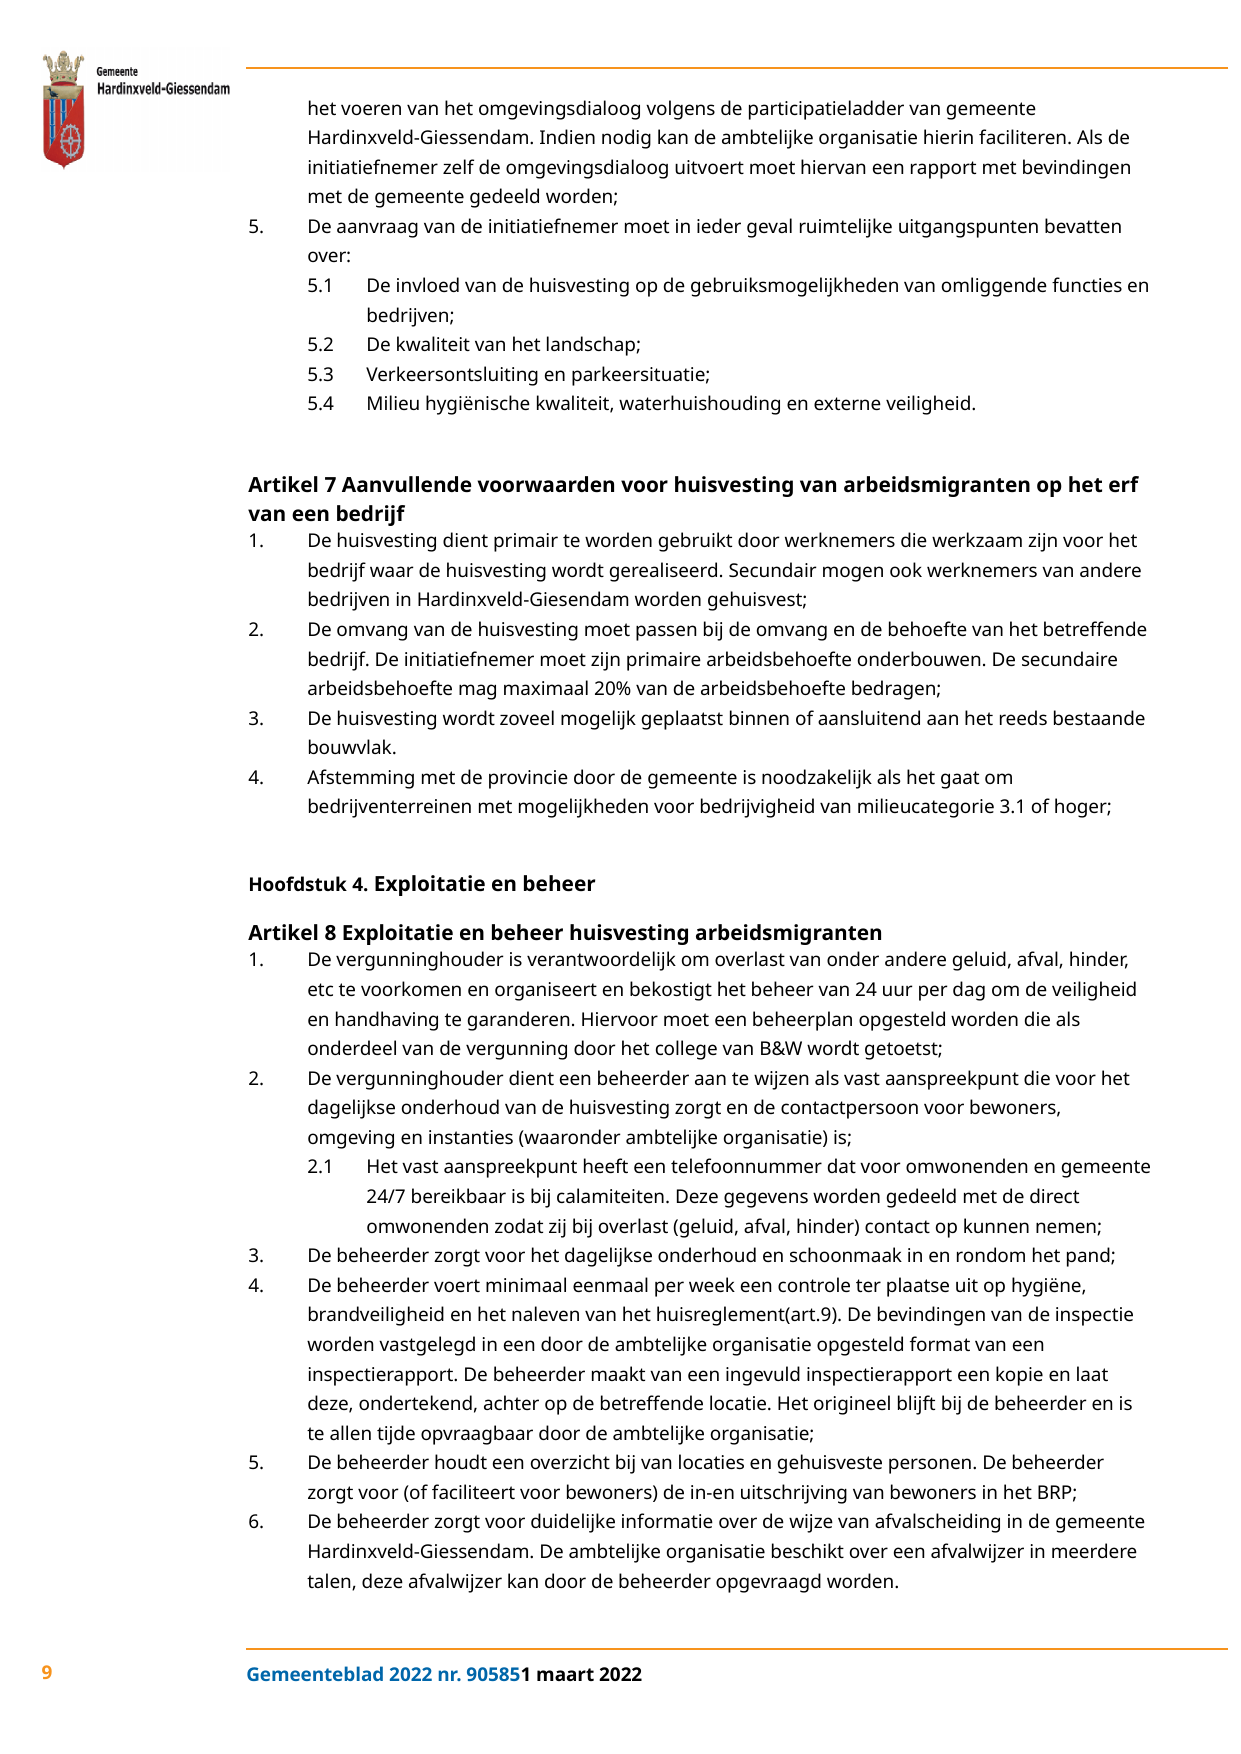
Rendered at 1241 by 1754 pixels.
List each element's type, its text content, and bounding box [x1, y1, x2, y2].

list De vergunninghouder is verantwoordelijk om overlast van onder andere geluid, afval, hinder, etc te voorkomen en organiseert en bekostigt het beheer van 24 uur per dag om de veiligheid en handhaving te garanderen. Hiervoor moet een beheerplan opgesteld worden die als onderdeel van de vergunning door het college van B&W wordt getoetst; [248, 947, 1152, 1061]
list het voeren van het omgevingsdialoog volgens de participatieladder van gemeente Hardinxveld-Giessendam. Indien nodig kan de ambtelijke organisatie hierin faciliteren. Als de initiatiefnemer zelf de omgevingsdialoog uitvoert moet hiervan een rapport met bevindingen met de gemeente gedeeld worden; [248, 95, 1152, 209]
list De omvang van de huisvesting moet passen bij de omvang en de behoefte van het betreffende bedrijf. De initiatiefnemer moet zijn primaire arbeidsbehoefte onderbouwen. De secundaire arbeidsbehoefte mag maximaal 20% van de arbeidsbehoefte bedragen; [248, 616, 1152, 701]
list De beheerder zorgt voor duidelijke informatie over de wijze van afvalscheiding in de gemeente Hardinxveld-Giessendam. De ambtelijke organisatie beschikt over een afvalwijzer in meerdere talen, deze afvalwijzer kan door de beheerder opgevraagd worden. [248, 1509, 1152, 1594]
list De huisvesting dient primair te worden gebruikt door werknemers die werkzaam zijn voor het bedrijf waar de huisvesting wordt gerealiseerd. Secundair mogen ook werknemers van andere bedrijven in Hardinxveld-Giesendam worden gehuisvest; [248, 527, 1152, 612]
list Afstemming met de provincie door de gemeente is noodzakelijk als het gaat om bedrijventerreinen met mogelijkheden voor bedrijvigheid van milieucategorie 3.1 of hoger; [248, 764, 1152, 819]
text Artikel 8 Exploitatie en beheer huisvesting arbeidsmigranten [248, 918, 1152, 947]
list De invloed van de huisvesting op de gebruiksmogelijkheden van omliggende functies en bedrijven; [307, 272, 1152, 328]
text Artikel 7 Aanvullende voorwaarden voor huisvesting van arbeidsmigranten op het erf van een bedrijf [248, 471, 1152, 527]
list De aanvraag van de initiatiefnemer moet in ieder geval ruimtelijke uitgangspunten bevatten over: [248, 213, 1152, 268]
list De beheerder houdt een overzicht bij van locaties en gehuisveste personen. De beheerder zorgt voor (of faciliteert voor bewoners) de in-en uitschrijving van bewoners in het BRP; [248, 1449, 1152, 1505]
list De huisvesting wordt zoveel mogelijk geplaatst binnen of aansluitend aan het reeds bestaande bouwvlak. [248, 705, 1152, 760]
list Verkeersontsluiting en parkeersituatie; [307, 361, 1152, 387]
list Het vast aanspreekpunt heeft een telefoonnummer dat voor omwonenden en gemeente 24/7 bereikbaar is bij calamiteiten. Deze gegevens worden gedeeld met de direct omwonenden zodat zij bij overlast (geluid, afval, hinder) contact op kunnen nemen; [307, 1154, 1152, 1239]
picture [41, 47, 231, 172]
list De kwaliteit van het landschap; [307, 331, 1152, 357]
list De beheerder voert minimaal eenmaal per week een controle ter plaatse uit op hygiëne, brandveiligheid en het naleven van het huisreglement(art.9). De bevindingen van de inspectie worden vastgelegd in een door de ambtelijke organisatie opgesteld format van een inspectierapport. De beheerder maakt van een ingevuld inspectierapport een kopie en laat deze, ondertekend, achter op de betreffende locatie. Het origineel blijft bij de beheerder en is te allen tijde opvraagbaar door de ambtelijke organisatie; [248, 1272, 1152, 1446]
list De vergunninghouder dient een beheerder aan te wijzen als vast aanspreekpunt die voor het dagelijkse onderhoud van de huisvesting zorgt en de contactpersoon voor bewoners, omgeving en instanties (waaronder ambtelijke organisatie) is; [248, 1065, 1152, 1150]
text Hoofdstuk 4. Exploitatie en beheer [248, 869, 1152, 897]
list De beheerder zorgt voor het dagelijkse onderhoud en schoonmaak in en rondom het pand; [248, 1242, 1152, 1268]
list Milieu hygiënische kwaliteit, waterhuishouding en externe veiligheid. [307, 391, 1152, 416]
